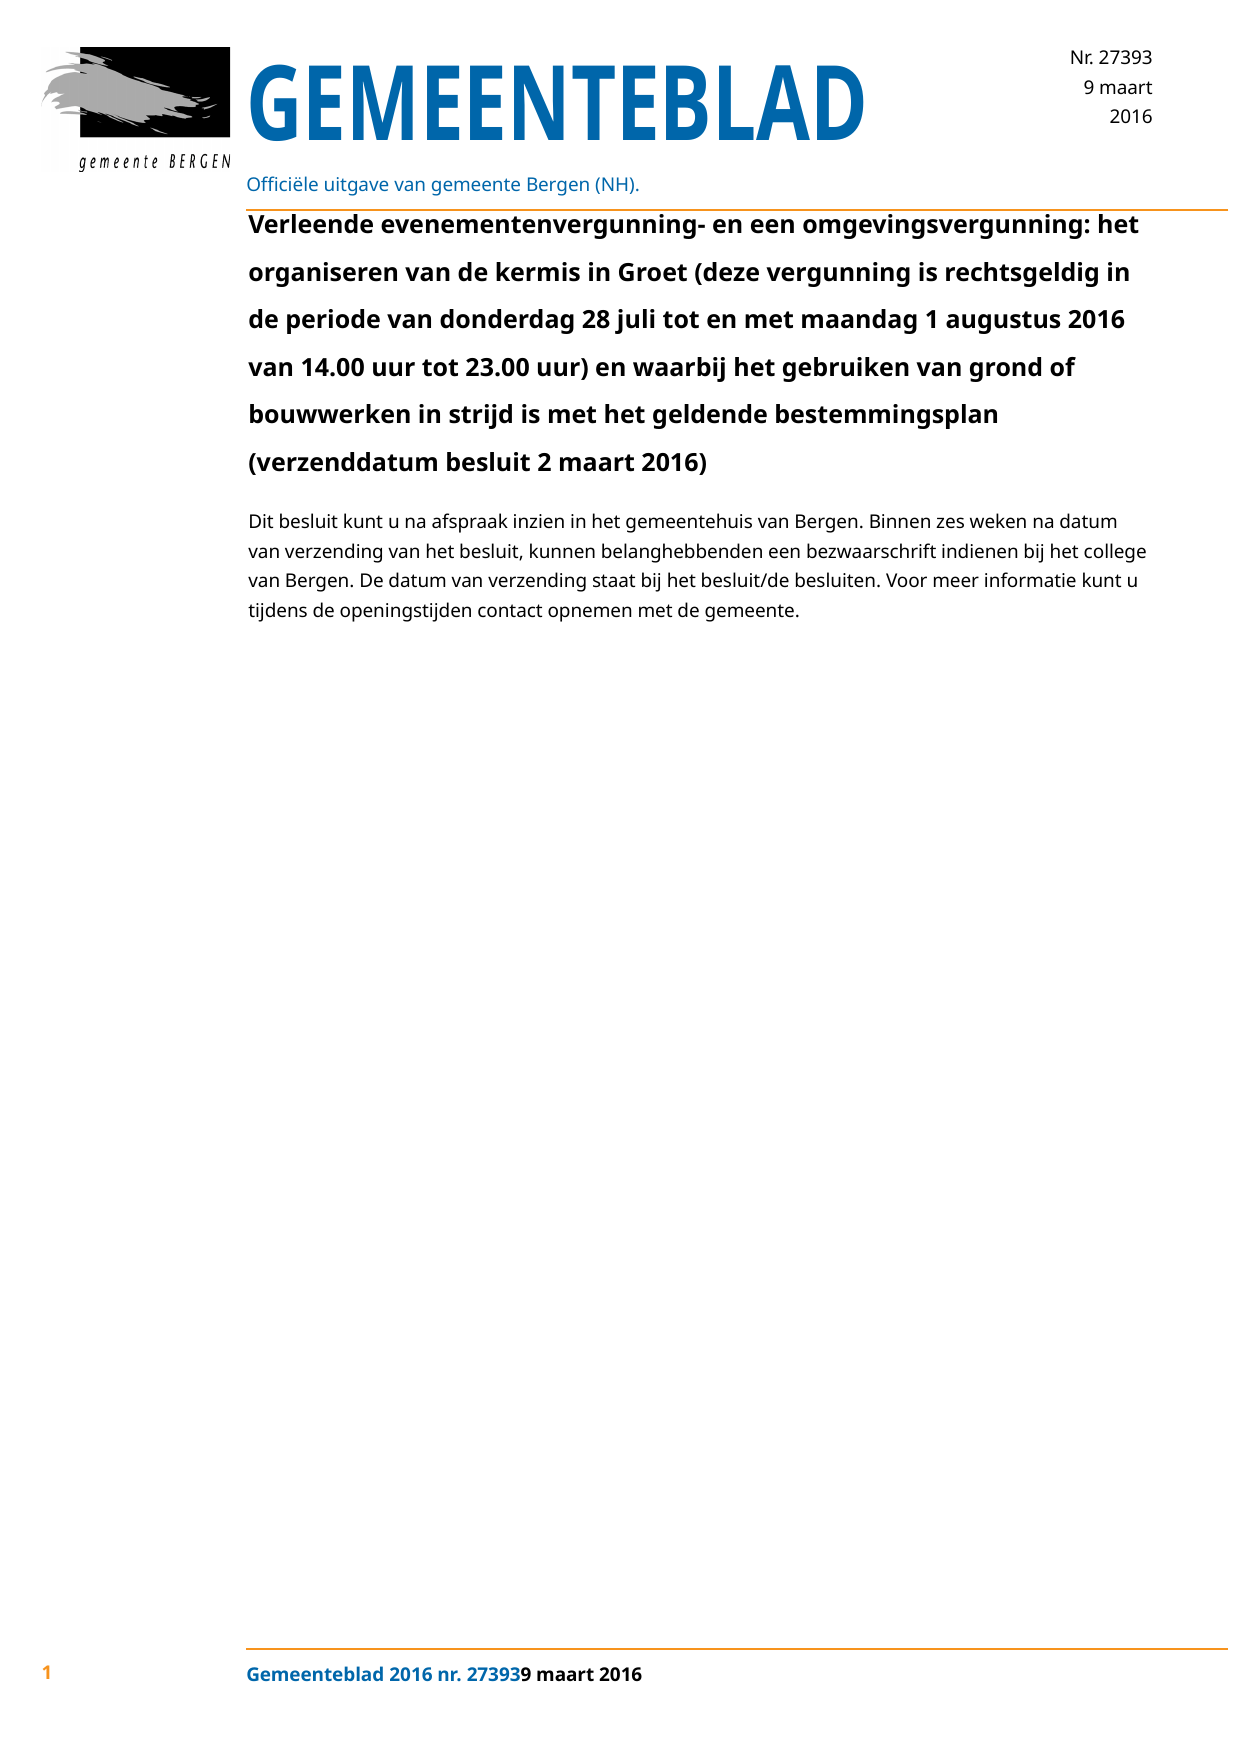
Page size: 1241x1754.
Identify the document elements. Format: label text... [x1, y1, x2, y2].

text Verleende evenementenvergunning- en een omgevingsvergunning: het organiseren van de kermis in Groet (deze vergunning is rechtsgeldig in de periode van donderdag 28 juli tot en met maandag 1 augustus 2016 van 14.00 uur tot 23.00 uur) en waarbij het gebruiken van grond of bouwwerken in strijd is met het geldende bestemmingsplan (verzenddatum besluit 2 maart 2016) [248, 211, 1152, 479]
picture [41, 47, 231, 172]
text Dit besluit kunt u na afspraak inzien in het gemeentehuis van Bergen. Binnen zes weken na datum van verzending van het besluit, kunnen belanghebbenden een bezwaarschrift indienen bij het college van Bergen. De datum van verzending staat bij het besluit/de besluiten. Voor meer informatie kunt u tijdens de openingstijden contact opnemen met de gemeente. [248, 508, 1152, 623]
